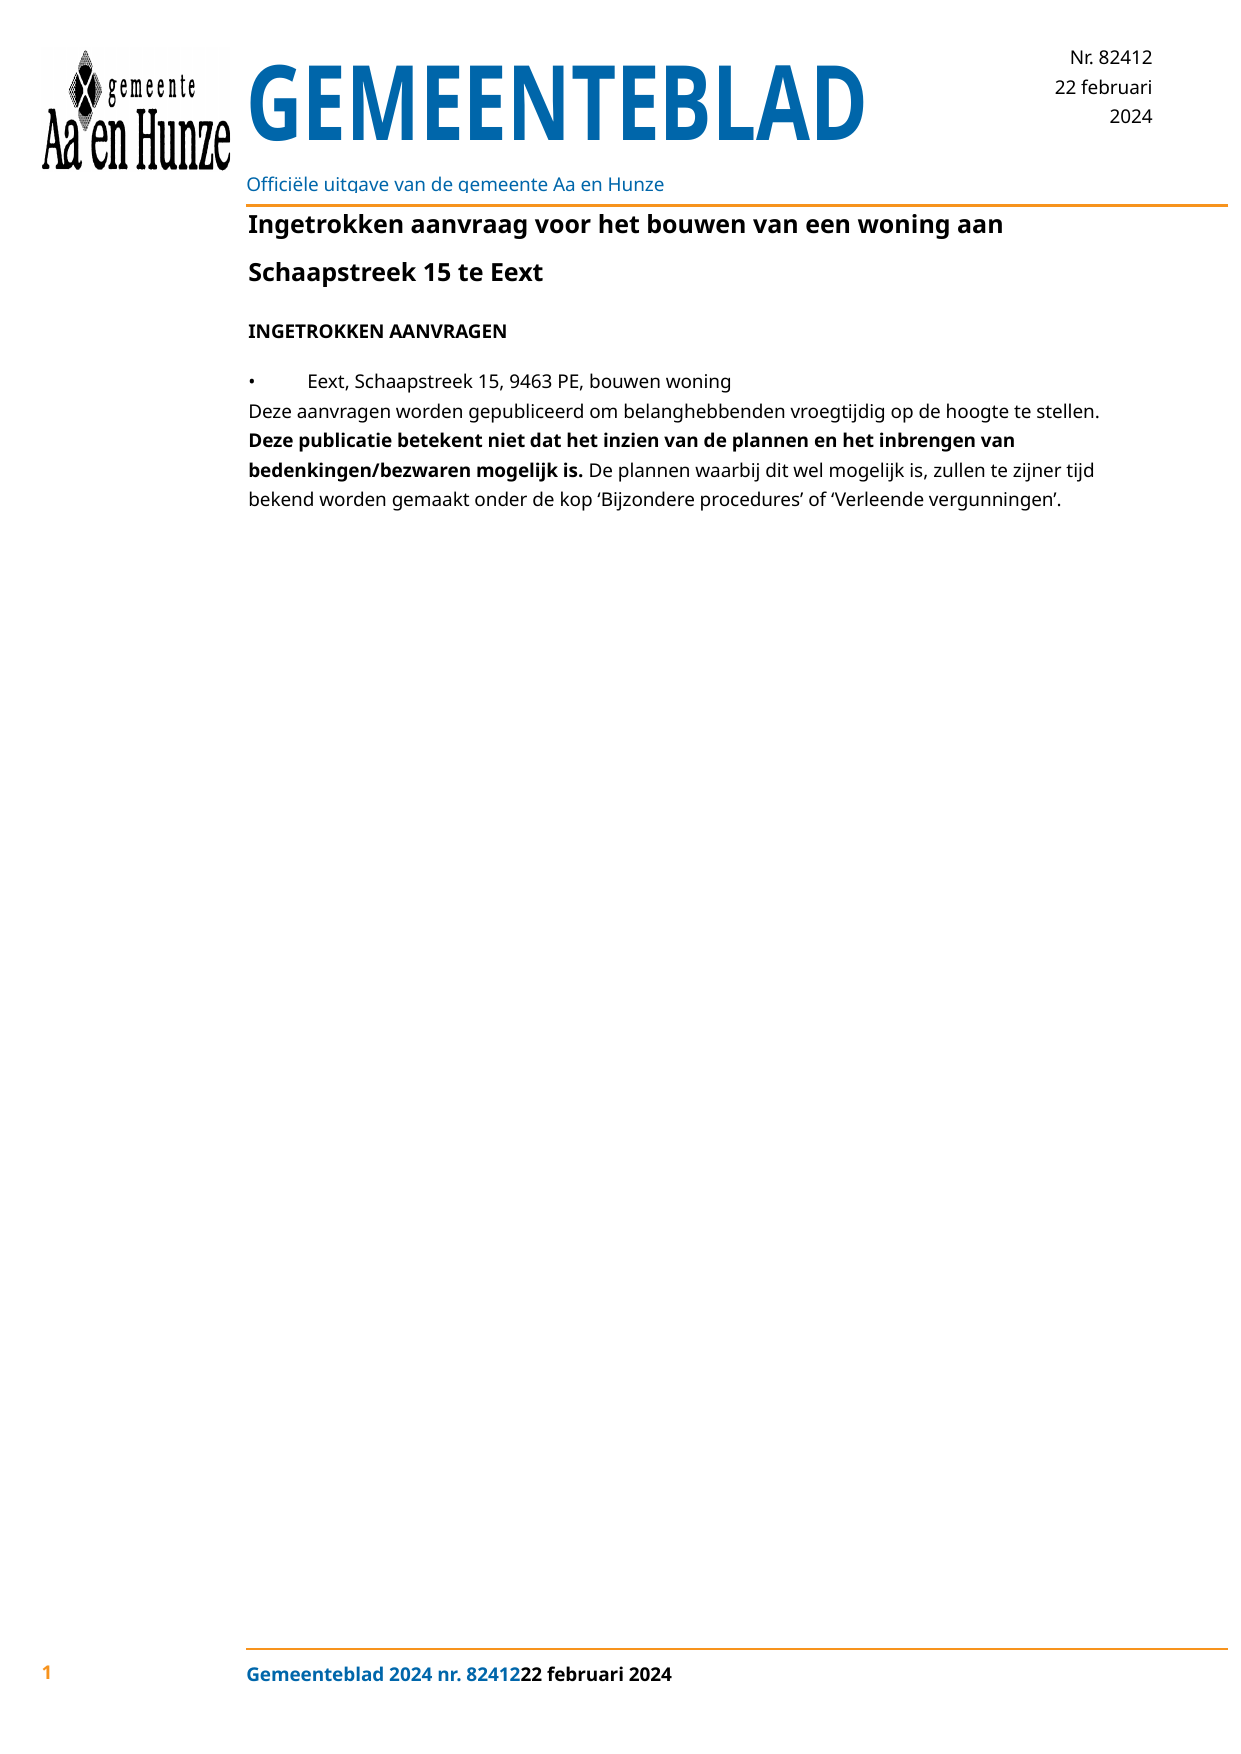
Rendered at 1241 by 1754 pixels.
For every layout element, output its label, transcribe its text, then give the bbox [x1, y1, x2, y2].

list Eext, Schaapstreek 15, 9463 PE, bouwen woning [248, 368, 1152, 394]
text Deze aanvragen worden gepubliceerd om belanghebbenden vroegtijdig op de hoogte te stellen. Deze publicatie betekent niet dat het inzien van de plannen en het inbrengen van bedenkingen/bezwaren mogelijk is. De plannen waarbij dit wel mogelijk is, zullen te zijner tijd bekend worden gemaakt onder de kop ‘Bijzondere procedures’ of ‘Verleende vergunningen’. [248, 398, 1152, 512]
text INGETROKKEN AANVRAGEN [248, 318, 1152, 344]
text Ingetrokken aanvraag voor het bouwen van een woning aan Schaapstreek 15 te Eext [248, 207, 1152, 288]
picture [41, 47, 231, 172]
